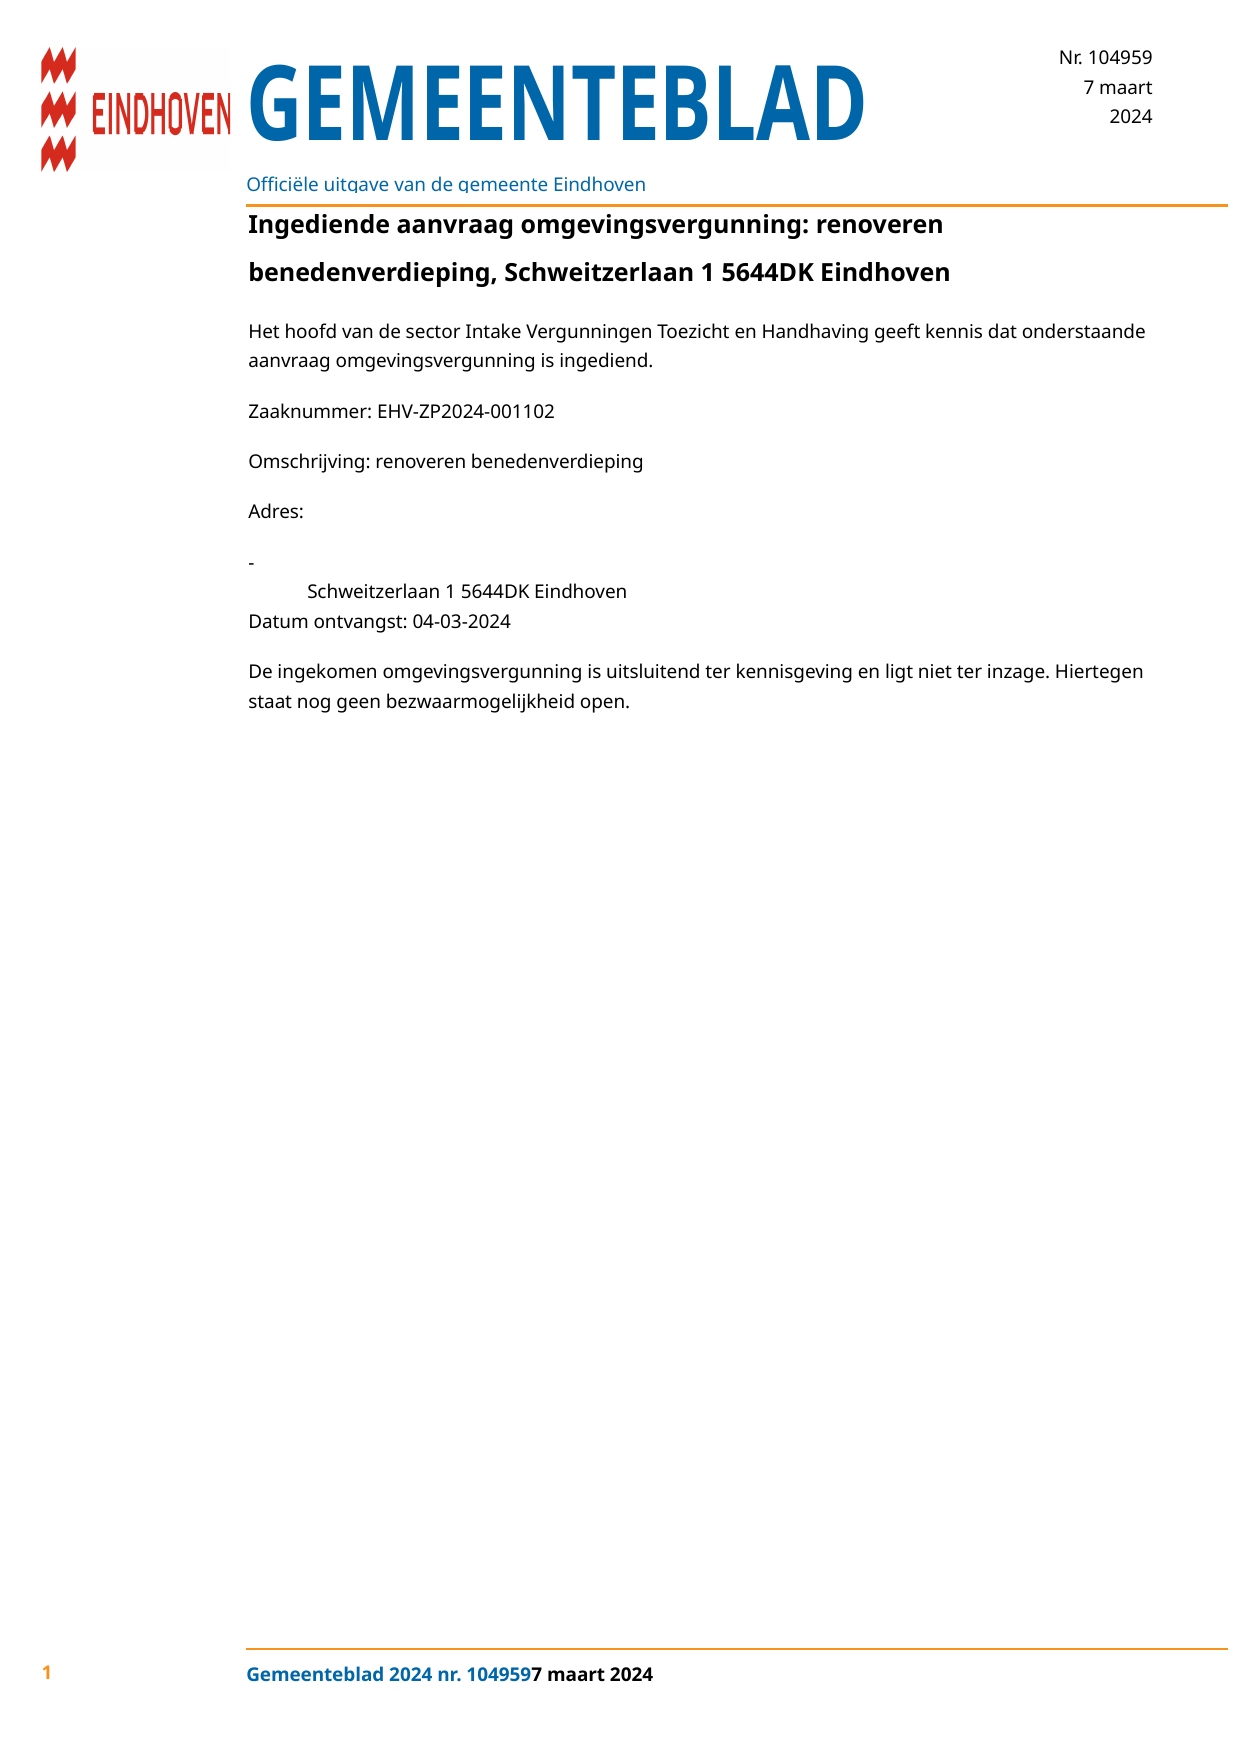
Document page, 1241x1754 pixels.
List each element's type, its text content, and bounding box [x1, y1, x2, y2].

text De ingekomen omgevingsvergunning is uitsluitend ter kennisgeving en ligt niet ter inzage. Hiertegen staat nog geen bezwaarmogelijkheid open. [248, 659, 1152, 714]
text Omschrijving: renoveren benedenverdieping [248, 448, 1152, 474]
text Het hoofd van de sector Intake Vergunningen Toezicht en Handhaving geeft kennis dat onderstaande aanvraag omgevingsvergunning is ingediend. [248, 318, 1152, 373]
text Ingediende aanvraag omgevingsvergunning: renoveren benedenverdieping, Schweitzerlaan 1 5644DK Eindhoven [248, 207, 1152, 288]
text Adres: [248, 499, 1152, 524]
text Datum ontvangst: 04-03-2024 [248, 608, 1152, 634]
text Zaaknummer: EHV-ZP2024-001102 [248, 398, 1152, 424]
list Schweitzerlaan 1 5644DK Eindhoven [248, 579, 1152, 604]
picture [41, 47, 231, 172]
